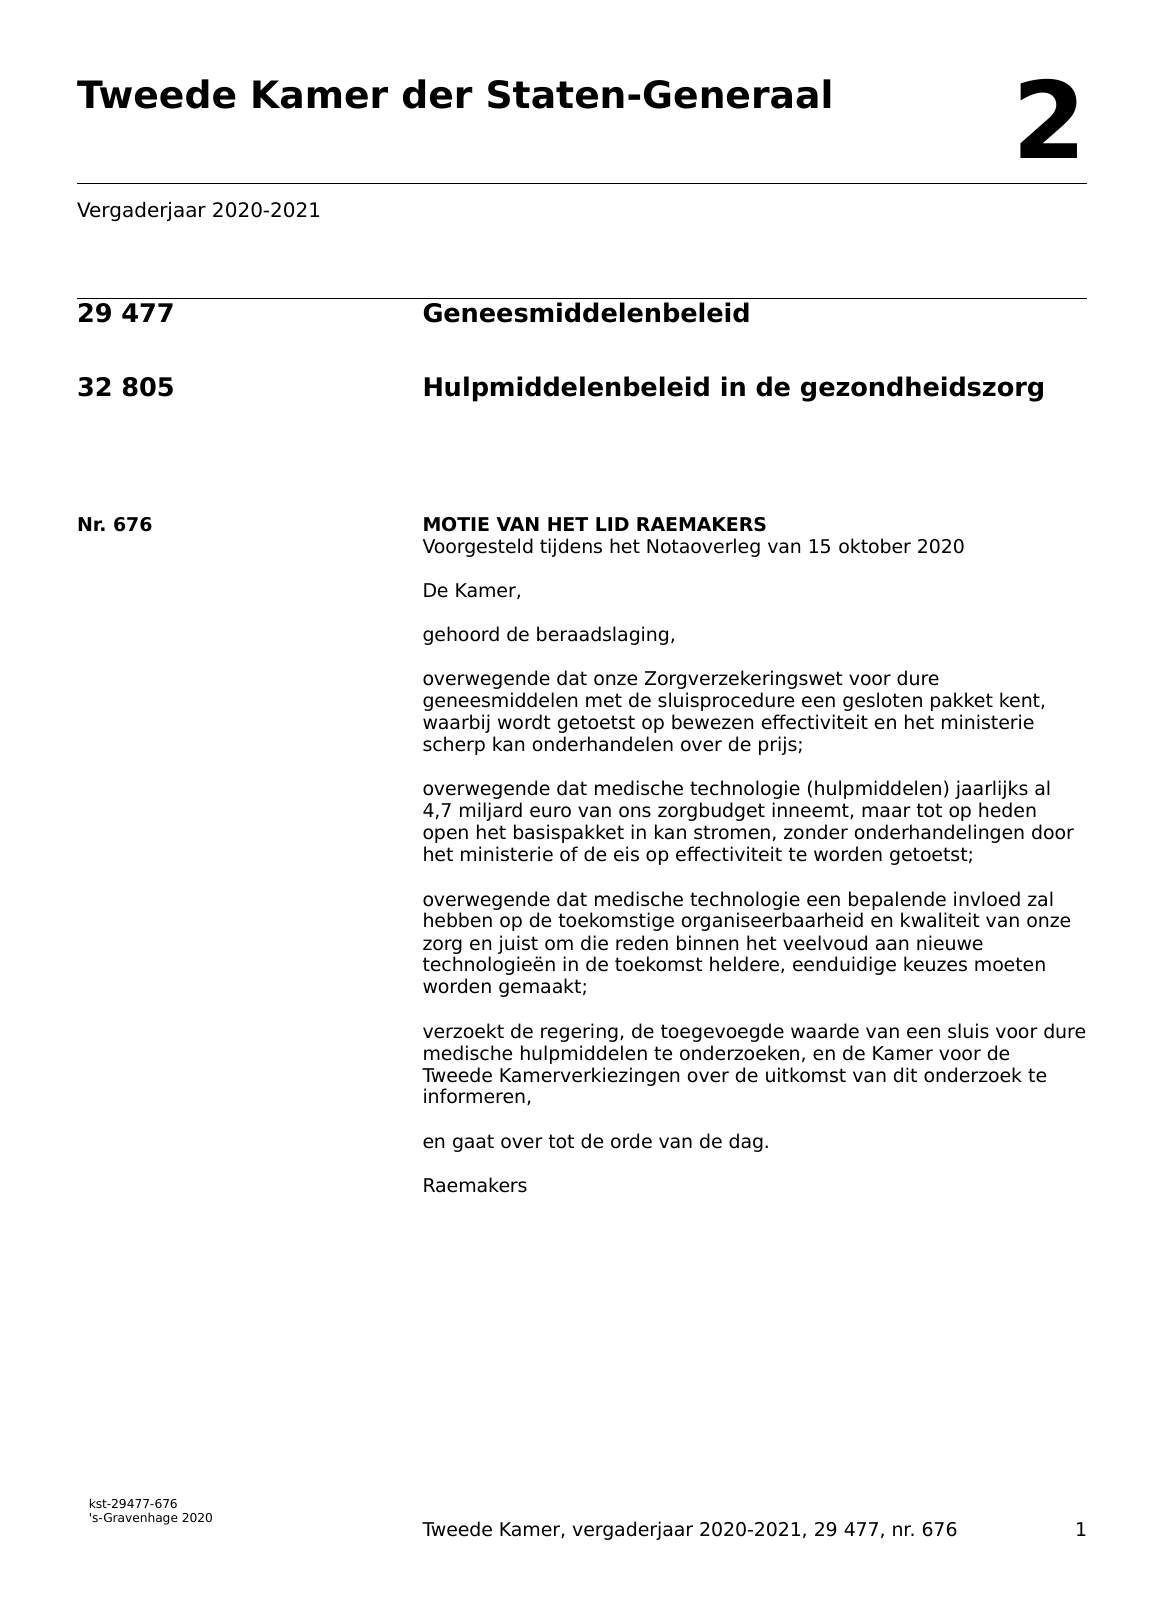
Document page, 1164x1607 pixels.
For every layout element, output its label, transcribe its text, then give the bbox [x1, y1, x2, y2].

table_header Tweede Kamer der Staten-Generaal [77, 59, 886, 183]
text gehoord de beraadslaging, [422, 624, 1087, 646]
subtitle 32 805 Hulpmiddelenbeleid in de gezondheidszorg [77, 373, 1087, 403]
text overwegende dat onze Zorgverzekeringswet voor dure geneesmiddelen met de sluisprocedure een gesloten pakket kent, waarbij wordt getoetst op bewezen effectiviteit en het ministerie scherp kan onderhandelen over de prijs; [422, 668, 1087, 756]
text 's-Gravenhage 2020 [88, 1511, 323, 1525]
text verzoekt de regering, de toegevoegde waarde van een sluis voor dure medische hulpmiddelen te onderzoeken, en de Kamer voor de Tweede Kamerverkiezingen over de uitkomst van dit onderzoek te informeren, [422, 1021, 1087, 1108]
text overwegende dat medische technologie een bepalende invloed zal hebben op de toekomstige organiseerbaarheid en kwaliteit van onze zorg en juist om die reden binnen het veelvoud aan nieuwe technologieën in de toekomst heldere, eenduidige keuzes moeten worden gemaakt; [422, 888, 1087, 998]
table_cell Vergaderjaar 2020-2021 [77, 184, 1087, 298]
text Raemakers [422, 1175, 1087, 1197]
subtitle 29 477 Geneesmiddelenbeleid [77, 299, 1087, 329]
text De Kamer, [422, 580, 1087, 602]
text overwegende dat medische technologie (hulpmiddelen) jaarlijks al 4,7 miljard euro van ons zorgbudget inneemt, maar tot op heden open het basispakket in kan stromen, zonder onderhandelingen door het ministerie of de eis op effectiviteit te worden getoetst; [422, 778, 1087, 866]
table_header 2 [886, 59, 1087, 183]
subtitle Nr. 676 MOTIE VAN HET LID RAEMAKERS [77, 514, 1087, 536]
text kst-29477-676 [88, 1497, 323, 1511]
text en gaat over tot de orde van de dag. [422, 1131, 1087, 1153]
text Voorgesteld tijdens het Notaoverleg van 15 oktober 2020 [422, 536, 1087, 558]
